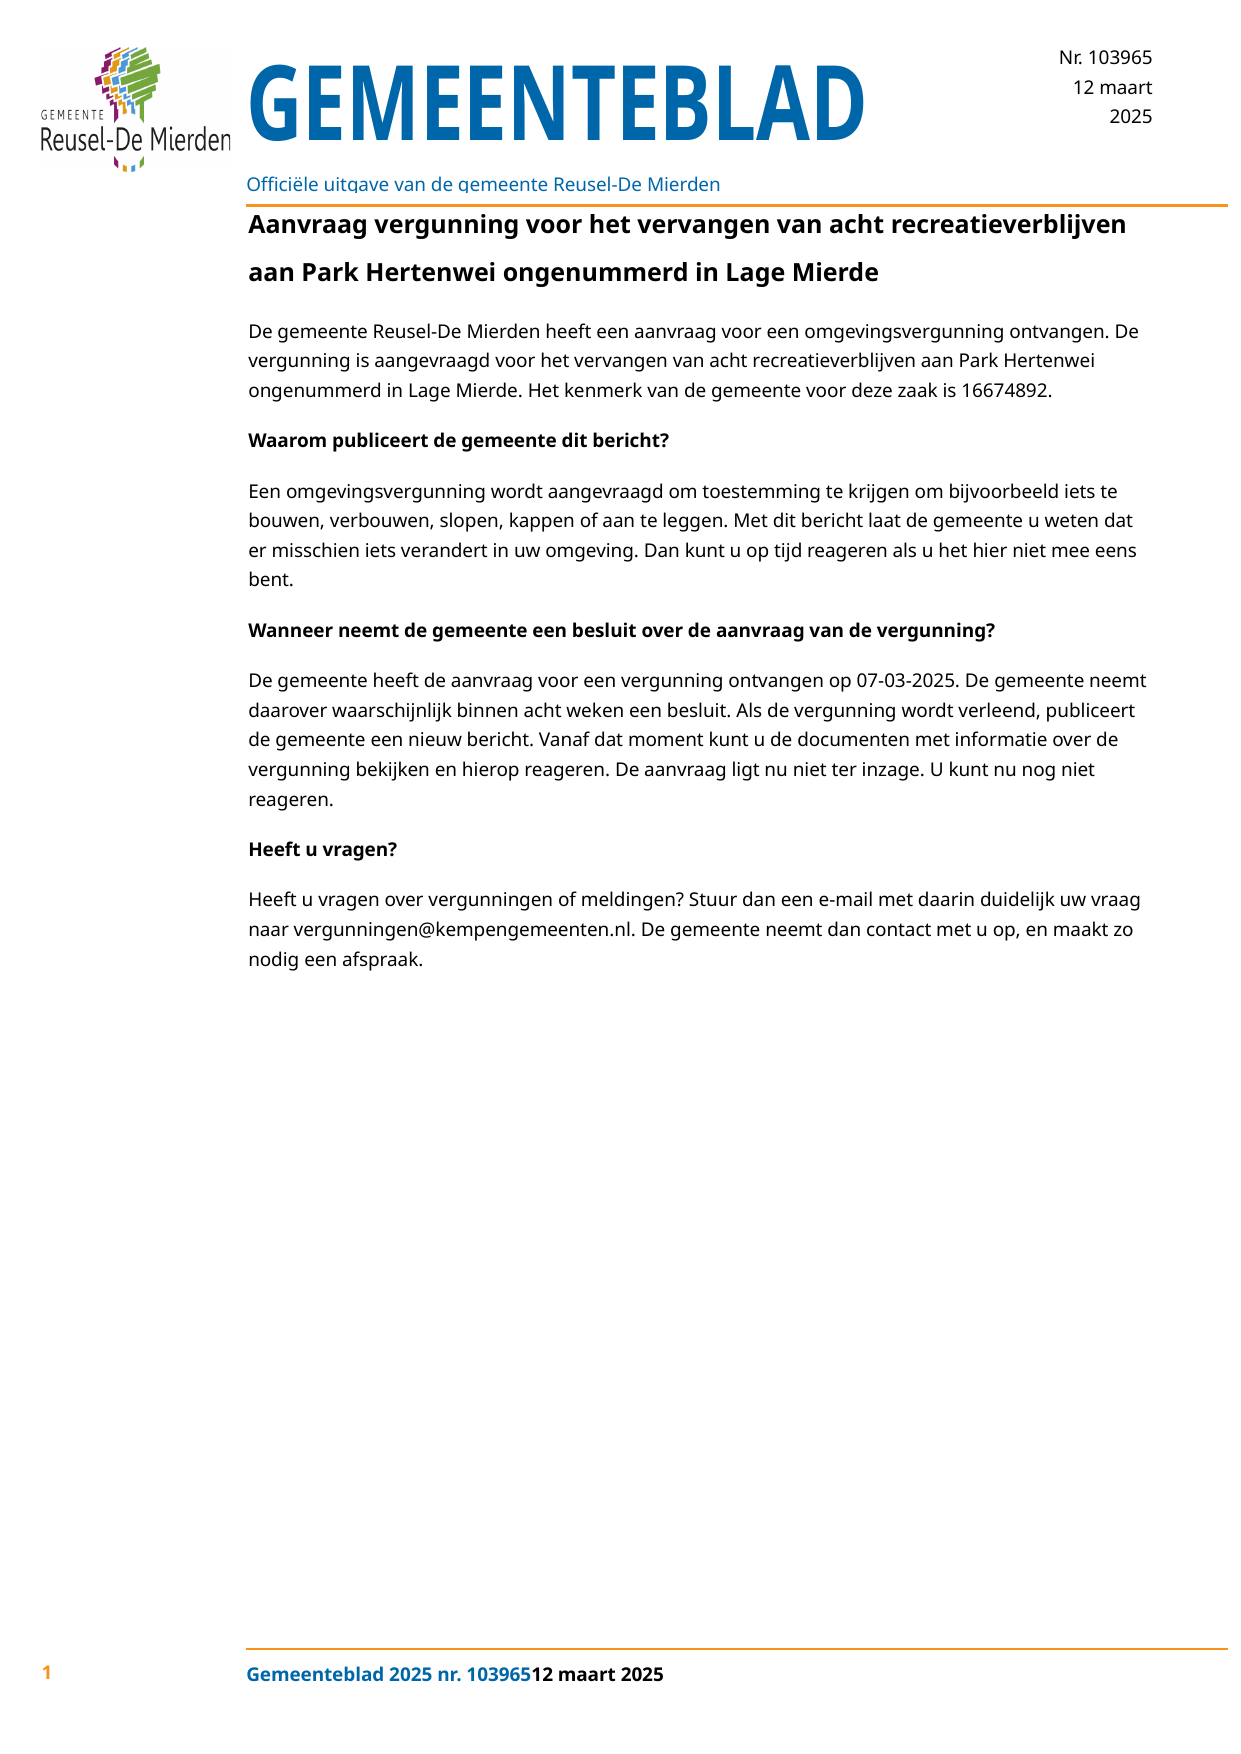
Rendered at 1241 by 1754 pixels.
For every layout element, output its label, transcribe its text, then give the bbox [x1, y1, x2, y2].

text De gemeente Reusel-De Mierden heeft een aanvraag voor een omgevingsvergunning ontvangen. De vergunning is aangevraagd voor het vervangen van acht recreatieverblijven aan Park Hertenwei ongenummerd in Lage Mierde. Het kenmerk van de gemeente voor deze zaak is 16674892. [248, 318, 1152, 403]
text Waarom publiceert de gemeente dit bericht? [248, 427, 1152, 453]
text Wanneer neemt de gemeente een besluit over de aanvraag van de vergunning? [248, 617, 1152, 643]
text Een omgevingsvergunning wordt aangevraagd om toestemming te krijgen om bijvoorbeeld iets te bouwen, verbouwen, slopen, kappen of aan te leggen. Met dit bericht laat de gemeente u weten dat er misschien iets verandert in uw omgeving. Dan kunt u op tijd reageren als u het hier niet mee eens bent. [248, 478, 1152, 592]
text Heeft u vragen? [248, 836, 1152, 862]
text De gemeente heeft de aanvraag voor een vergunning ontvangen op 07-03-2025. De gemeente neemt daarover waarschijnlijk binnen acht weken een besluit. Als de vergunning wordt verleend, publiceert de gemeente een nieuw bericht. Vanaf dat moment kunt u de documenten met informatie over de vergunning bekijken en hierop reageren. De aanvraag ligt nu niet ter inzage. U kunt nu nog niet reageren. [248, 667, 1152, 812]
text Aanvraag vergunning voor het vervangen van acht recreatieverblijven aan Park Hertenwei ongenummerd in Lage Mierde [248, 207, 1152, 288]
text Heeft u vragen over vergunningen of meldingen? Stuur dan een e-mail met daarin duidelijk uw vraag naar vergunningen@kempengemeenten.nl. De gemeente neemt dan contact met u op, en maakt zo nodig een afspraak. [248, 887, 1152, 972]
picture [41, 47, 231, 172]
